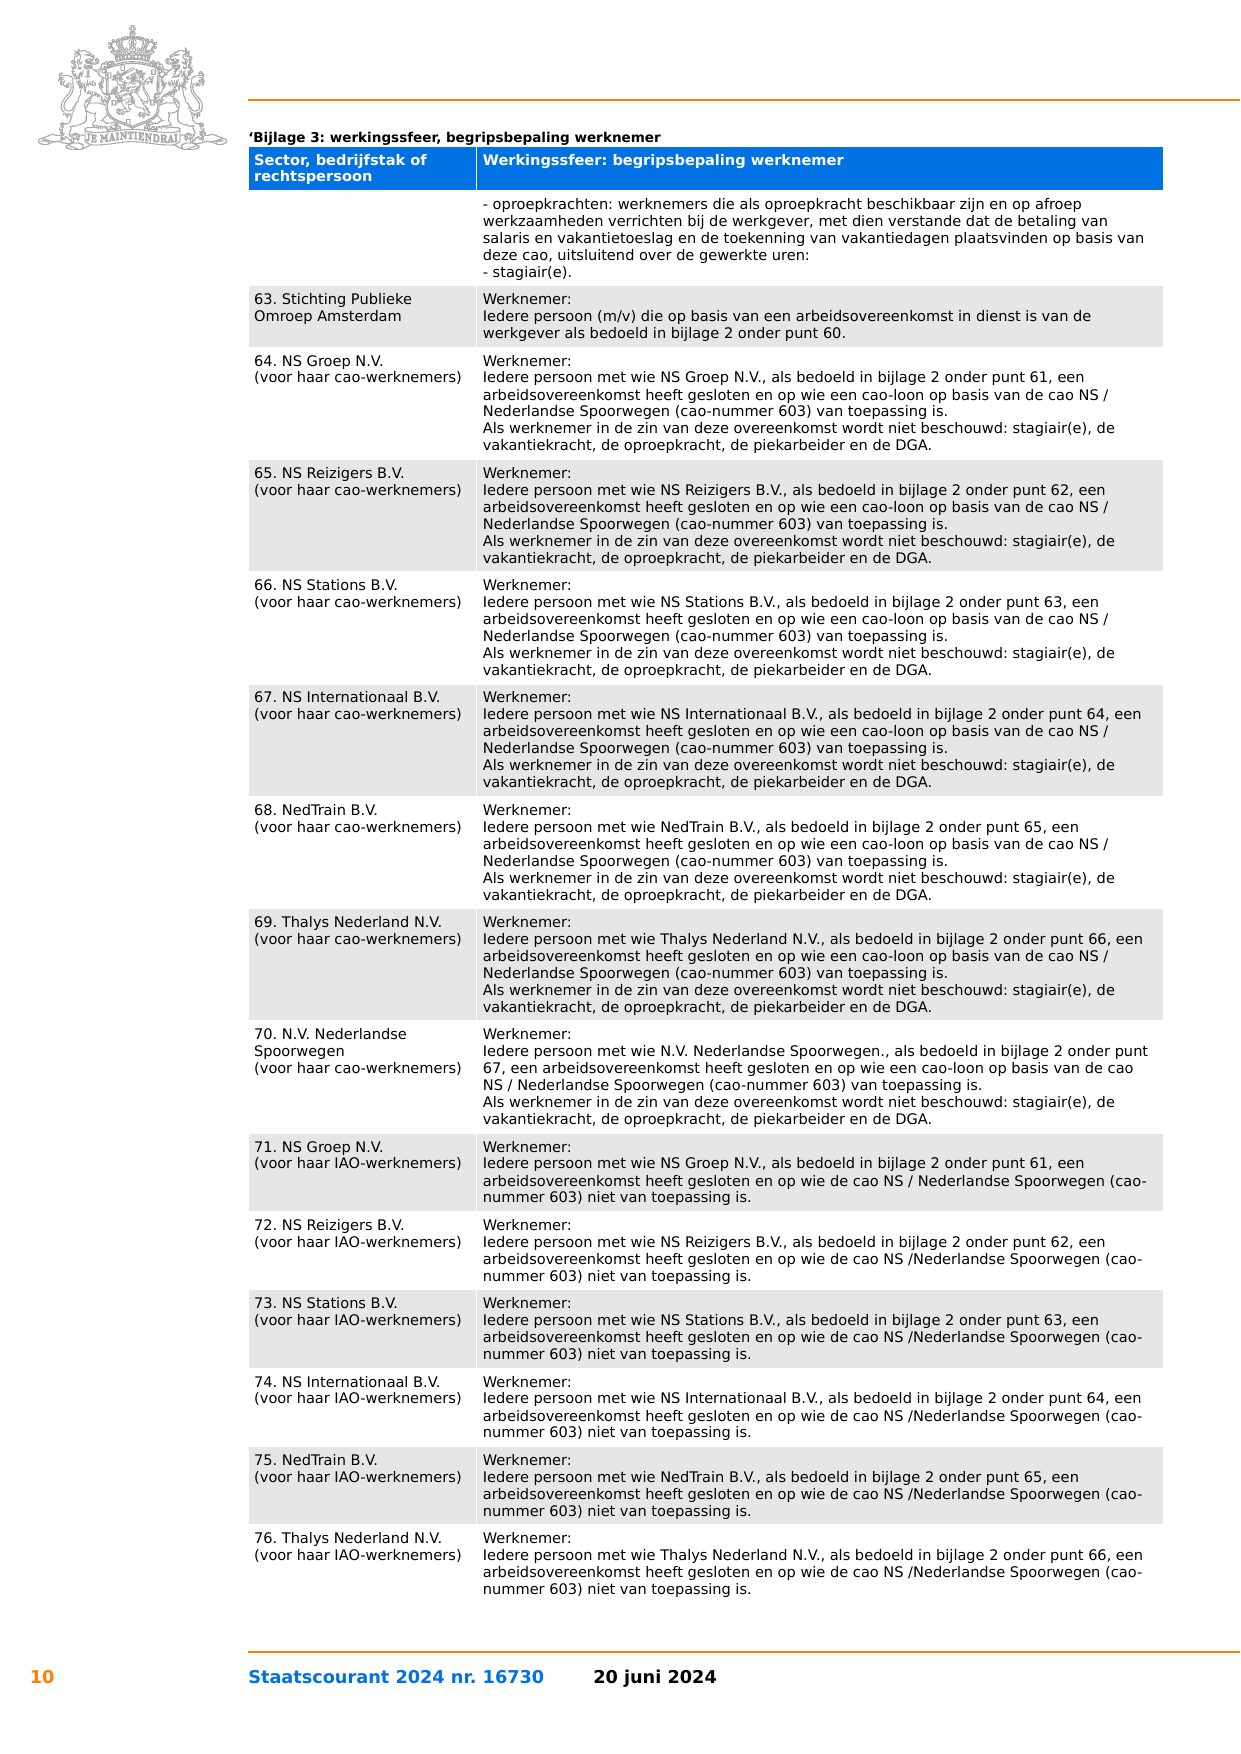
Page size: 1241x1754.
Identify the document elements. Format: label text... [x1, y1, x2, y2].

table_cell 68. NedTrain B.V. (voor haar cao-werknemers) [249, 797, 476, 908]
table_cell [249, 191, 476, 285]
table_cell 64. NS Groep N.V. (voor haar cao-werknemers) [249, 348, 476, 459]
table_cell Werknemer: Iedere persoon met wie NS Internationaal B.V., als bedoeld in bijlage 2 onder punt 64, een arbeidsovereenkomst heeft gesloten en op wie de cao NS /Nederlandse Spoorwegen (cao-nummer 603) niet van toepassing is. [477, 1369, 1163, 1446]
table_cell 71. NS Groep N.V. (voor haar IAO-werknemers) [249, 1134, 476, 1211]
table_cell Werknemer: Iedere persoon met wie NS Reizigers B.V., als bedoeld in bijlage 2 onder punt 62, een arbeidsovereenkomst heeft gesloten en op wie de cao NS /Nederlandse Spoorwegen (cao-nummer 603) niet van toepassing is. [477, 1212, 1163, 1289]
table_cell Werknemer: Iedere persoon met wie Thalys Nederland N.V., als bedoeld in bijlage 2 onder punt 66, een arbeidsovereenkomst heeft gesloten en op wie de cao NS /Nederlandse Spoorwegen (cao-nummer 603) niet van toepassing is. [477, 1525, 1163, 1603]
table_cell - oproepkrachten: werknemers die als oproepkracht beschikbaar zijn en op afroep werkzaamheden verrichten bij de werkgever, met dien verstande dat de betaling van salaris en vakantietoeslag en de toekenning van vakantiedagen plaatsvinden op basis van deze cao, uitsluitend over de gewerkte uren: - stagiair(e). [477, 191, 1163, 285]
table_header ‘Bijlage 3: werkingssfeer, begripsbepaling werknemer [248, 130, 1163, 146]
table_cell 73. NS Stations B.V. (voor haar IAO-werknemers) [249, 1290, 476, 1368]
table_cell Werknemer: Iedere persoon met wie NS Groep N.V., als bedoeld in bijlage 2 onder punt 61, een arbeidsovereenkomst heeft gesloten en op wie een cao-loon op basis van de cao NS / Nederlandse Spoorwegen (cao-nummer 603) van toepassing is. Als werknemer in de zin van deze overeenkomst wordt niet beschouwd: stagiair(e), de vakantiekracht, de oproepkracht, de piekarbeider en de DGA. [477, 348, 1163, 459]
table_cell Werknemer: Iedere persoon met wie N.V. Nederlandse Spoorwegen., als bedoeld in bijlage 2 onder punt 67, een arbeidsovereenkomst heeft gesloten en op wie een cao-loon op basis van de cao NS / Nederlandse Spoorwegen (cao-nummer 603) van toepassing is. Als werknemer in de zin van deze overeenkomst wordt niet beschouwd: stagiair(e), de vakantiekracht, de oproepkracht, de piekarbeider en de DGA. [477, 1021, 1163, 1133]
table_cell 65. NS Reizigers B.V. (voor haar cao-werknemers) [249, 460, 476, 571]
table_cell Werknemer: Iedere persoon met wie NS Stations B.V., als bedoeld in bijlage 2 onder punt 63, een arbeidsovereenkomst heeft gesloten en op wie de cao NS /Nederlandse Spoorwegen (cao-nummer 603) niet van toepassing is. [477, 1290, 1163, 1368]
table_cell 69. Thalys Nederland N.V. (voor haar cao-werknemers) [249, 909, 476, 1020]
table_cell Werknemer: Iedere persoon met wie NS Internationaal B.V., als bedoeld in bijlage 2 onder punt 64, een arbeidsovereenkomst heeft gesloten en op wie een cao-loon op basis van de cao NS / Nederlandse Spoorwegen (cao-nummer 603) van toepassing is. Als werknemer in de zin van deze overeenkomst wordt niet beschouwd: stagiair(e), de vakantiekracht, de oproepkracht, de piekarbeider en de DGA. [477, 685, 1163, 796]
table_cell 63. Stichting Publieke Omroep Amsterdam [249, 286, 476, 347]
table_cell Werknemer: Iedere persoon (m/v) die op basis van een arbeidsovereenkomst in dienst is van de werkgever als bedoeld in bijlage 2 onder punt 60. [477, 286, 1163, 347]
table_cell 75. NedTrain B.V. (voor haar IAO-werknemers) [249, 1447, 476, 1524]
table_cell 67. NS Internationaal B.V. (voor haar cao-werknemers) [249, 685, 476, 796]
table_cell 72. NS Reizigers B.V. (voor haar IAO-werknemers) [249, 1212, 476, 1289]
table_cell Sector, bedrijfstak of rechtspersoon [249, 147, 476, 190]
picture [38, 25, 227, 150]
table_cell Werknemer: Iedere persoon met wie NS Groep N.V., als bedoeld in bijlage 2 onder punt 61, een arbeidsovereenkomst heeft gesloten en op wie de cao NS / Nederlandse Spoorwegen (cao-nummer 603) niet van toepassing is. [477, 1134, 1163, 1211]
table_cell Werknemer: Iedere persoon met wie Thalys Nederland N.V., als bedoeld in bijlage 2 onder punt 66, een arbeidsovereenkomst heeft gesloten en op wie een cao-loon op basis van de cao NS / Nederlandse Spoorwegen (cao-nummer 603) van toepassing is. Als werknemer in de zin van deze overeenkomst wordt niet beschouwd: stagiair(e), de vakantiekracht, de oproepkracht, de piekarbeider en de DGA. [477, 909, 1163, 1020]
table_cell 76. Thalys Nederland N.V. (voor haar IAO-werknemers) [249, 1525, 476, 1603]
table_cell Werknemer: Iedere persoon met wie NS Stations B.V., als bedoeld in bijlage 2 onder punt 63, een arbeidsovereenkomst heeft gesloten en op wie een cao-loon op basis van de cao NS / Nederlandse Spoorwegen (cao-nummer 603) van toepassing is. Als werknemer in de zin van deze overeenkomst wordt niet beschouwd: stagiair(e), de vakantiekracht, de oproepkracht, de piekarbeider en de DGA. [477, 572, 1163, 683]
table_cell 74. NS Internationaal B.V. (voor haar IAO-werknemers) [249, 1369, 476, 1446]
table_cell Werkingssfeer: begripsbepaling werknemer [477, 147, 1163, 190]
table_cell 66. NS Stations B.V. (voor haar cao-werknemers) [249, 572, 476, 683]
table_cell Werknemer: Iedere persoon met wie NedTrain B.V., als bedoeld in bijlage 2 onder punt 65, een arbeidsovereenkomst heeft gesloten en op wie de cao NS /Nederlandse Spoorwegen (cao-nummer 603) niet van toepassing is. [477, 1447, 1163, 1524]
table_cell Werknemer: Iedere persoon met wie NS Reizigers B.V., als bedoeld in bijlage 2 onder punt 62, een arbeidsovereenkomst heeft gesloten en op wie een cao-loon op basis van de cao NS / Nederlandse Spoorwegen (cao-nummer 603) van toepassing is. Als werknemer in de zin van deze overeenkomst wordt niet beschouwd: stagiair(e), de vakantiekracht, de oproepkracht, de piekarbeider en de DGA. [477, 460, 1163, 571]
table_cell Werknemer: Iedere persoon met wie NedTrain B.V., als bedoeld in bijlage 2 onder punt 65, een arbeidsovereenkomst heeft gesloten en op wie een cao-loon op basis van de cao NS / Nederlandse Spoorwegen (cao-nummer 603) van toepassing is. Als werknemer in de zin van deze overeenkomst wordt niet beschouwd: stagiair(e), de vakantiekracht, de oproepkracht, de piekarbeider en de DGA. [477, 797, 1163, 908]
table_cell 70. N.V. Nederlandse Spoorwegen (voor haar cao-werknemers) [249, 1021, 476, 1133]
